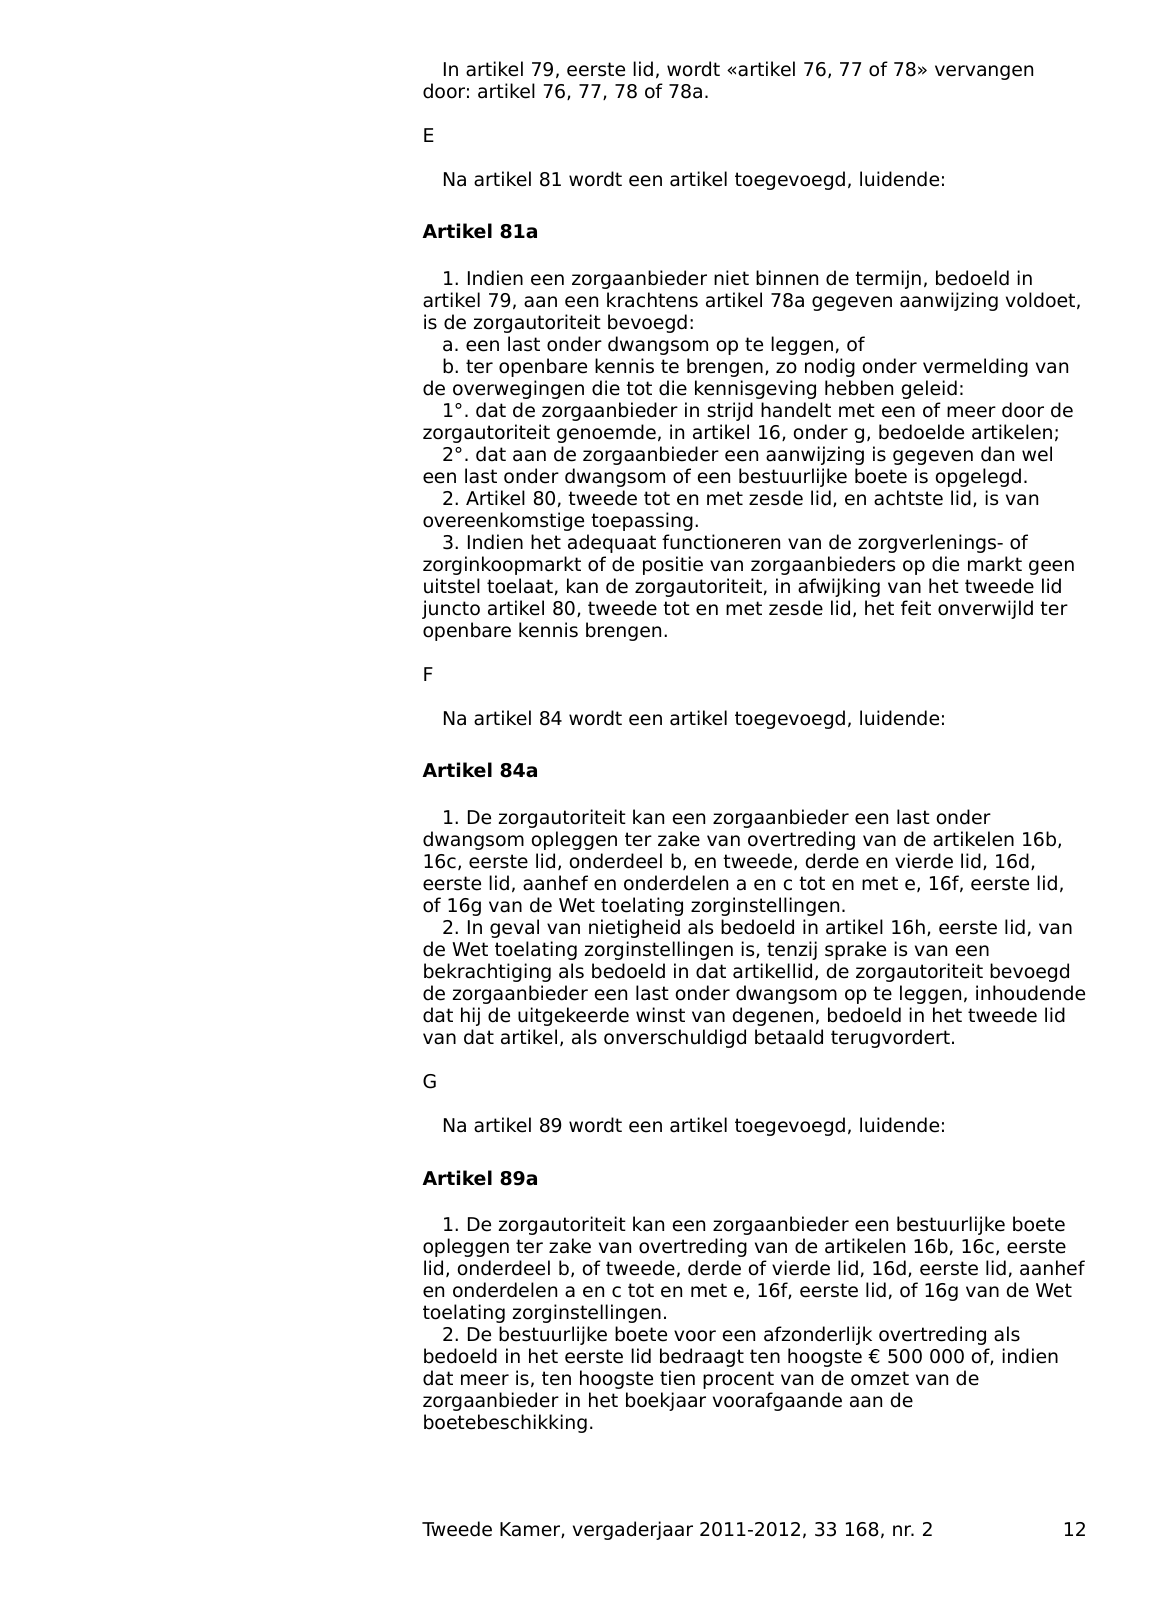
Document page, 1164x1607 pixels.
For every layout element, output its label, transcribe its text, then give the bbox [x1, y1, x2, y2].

text 2°. dat aan de zorgaanbieder een aanwijzing is gegeven dan wel een last onder dwangsom of een bestuurlijke boete is opgelegd. [422, 444, 1087, 488]
subtitle Artikel 81a [422, 221, 1087, 243]
text Na artikel 89 wordt een artikel toegevoegd, luidende: [422, 1115, 1087, 1137]
subtitle Artikel 89a [422, 1167, 1087, 1189]
text 2. De bestuurlijke boete voor een afzonderlijk overtreding als bedoeld in het eerste lid bedraagt ten hoogste € 500 000 of, indien dat meer is, ten hoogste tien procent van de omzet van de zorgaanbieder in het boekjaar voorafgaande aan de boetebeschikking. [422, 1324, 1087, 1434]
text F [422, 664, 1087, 686]
text In artikel 79, eerste lid, wordt «artikel 76, 77 of 78» vervangen door: artikel 76, 77, 78 of 78a. [422, 59, 1087, 103]
text 1. Indien een zorgaanbieder niet binnen de termijn, bedoeld in artikel 79, aan een krachtens artikel 78a gegeven aanwijzing voldoet, is de zorgautoriteit bevoegd: [422, 268, 1087, 334]
text 1. De zorgautoriteit kan een zorgaanbieder een bestuurlijke boete opleggen ter zake van overtreding van de artikelen 16b, 16c, eerste lid, onderdeel b, of tweede, derde of vierde lid, 16d, eerste lid, aanhef en onderdelen a en c tot en met e, 16f, eerste lid, of 16g van de Wet toelating zorginstellingen. [422, 1214, 1087, 1324]
text 2. Artikel 80, tweede tot en met zesde lid, en achtste lid, is van overeenkomstige toepassing. [422, 488, 1087, 532]
text 3. Indien het adequaat functioneren van de zorgverlenings- of zorginkoopmarkt of de positie van zorgaanbieders op die markt geen uitstel toelaat, kan de zorgautoriteit, in afwijking van het tweede lid juncto artikel 80, tweede tot en met zesde lid, het feit onverwijld ter openbare kennis brengen. [422, 532, 1087, 642]
text a. een last onder dwangsom op te leggen, of [422, 334, 1087, 356]
text b. ter openbare kennis te brengen, zo nodig onder vermelding van de overwegingen die tot die kennisgeving hebben geleid: [422, 356, 1087, 400]
text Na artikel 81 wordt een artikel toegevoegd, luidende: [422, 169, 1087, 191]
text 2. In geval van nietigheid als bedoeld in artikel 16h, eerste lid, van de Wet toelating zorginstellingen is, tenzij sprake is van een bekrachtiging als bedoeld in dat artikellid, de zorgautoriteit bevoegd de zorgaanbieder een last onder dwangsom op te leggen, inhoudende dat hij de uitgekeerde winst van degenen, bedoeld in het tweede lid van dat artikel, als onverschuldigd betaald terugvordert. [422, 917, 1087, 1049]
text Na artikel 84 wordt een artikel toegevoegd, luidende: [422, 708, 1087, 730]
subtitle Artikel 84a [422, 760, 1087, 782]
text E [422, 125, 1087, 147]
text G [422, 1071, 1087, 1093]
text 1°. dat de zorgaanbieder in strijd handelt met een of meer door de zorgautoriteit genoemde, in artikel 16, onder g, bedoelde artikelen; [422, 400, 1087, 444]
text 1. De zorgautoriteit kan een zorgaanbieder een last onder dwangsom opleggen ter zake van overtreding van de artikelen 16b, 16c, eerste lid, onderdeel b, en tweede, derde en vierde lid, 16d, eerste lid, aanhef en onderdelen a en c tot en met e, 16f, eerste lid, of 16g van de Wet toelating zorginstellingen. [422, 807, 1087, 917]
